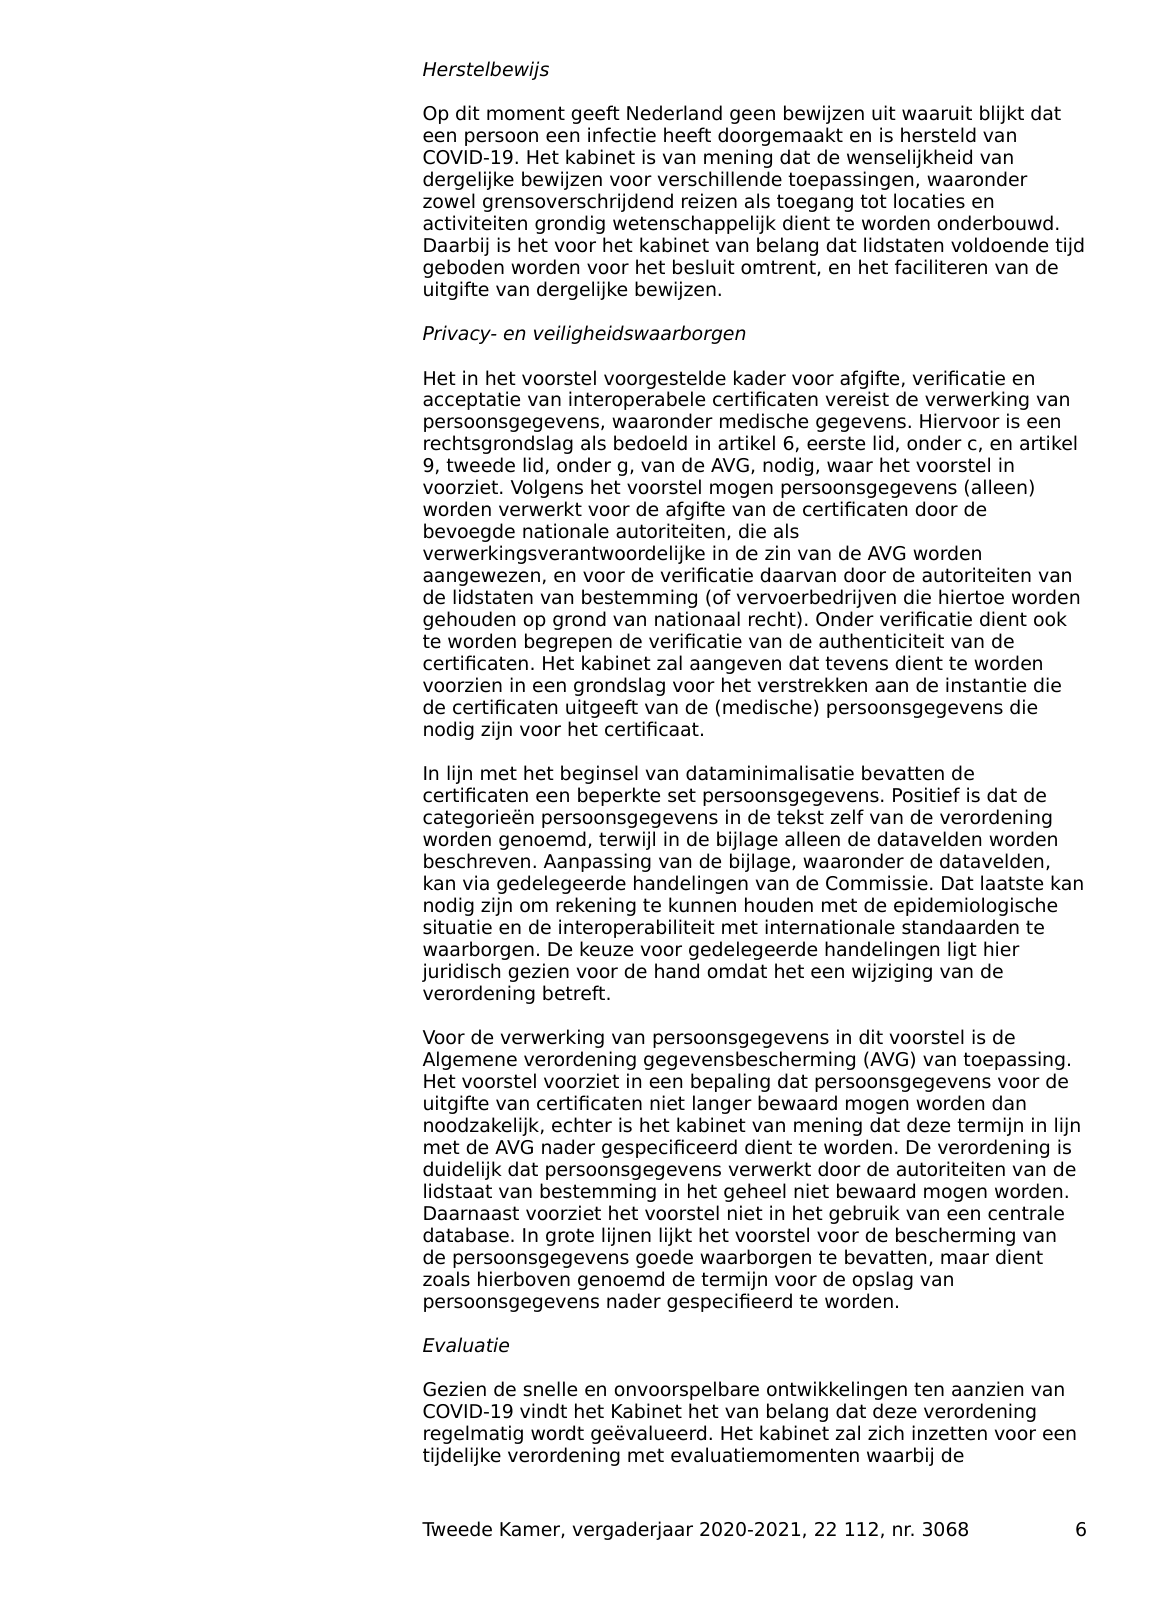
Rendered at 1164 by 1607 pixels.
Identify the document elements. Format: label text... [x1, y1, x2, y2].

text In lijn met het beginsel van dataminimalisatie bevatten de certificaten een beperkte set persoonsgegevens. Positief is dat de categorieën persoonsgegevens in de tekst zelf van de verordening worden genoemd, terwijl in de bijlage alleen de datavelden worden beschreven. Aanpassing van de bijlage, waaronder de datavelden, kan via gedelegeerde handelingen van de Commissie. Dat laatste kan nodig zijn om rekening te kunnen houden met de epidemiologische situatie en de interoperabiliteit met internationale standaarden te waarborgen. De keuze voor gedelegeerde handelingen ligt hier juridisch gezien voor de hand omdat het een wijziging van de verordening betreft. [422, 763, 1087, 1005]
subtitle Herstelbewijs [422, 59, 1087, 81]
text Het in het voorstel voorgestelde kader voor afgifte, verificatie en acceptatie van interoperabele certificaten vereist de verwerking van persoonsgegevens, waaronder medische gegevens. Hiervoor is een rechtsgrondslag als bedoeld in artikel 6, eerste lid, onder c, en artikel 9, tweede lid, onder g, van de AVG, nodig, waar het voorstel in voorziet. Volgens het voorstel mogen persoonsgegevens (alleen) worden verwerkt voor de afgifte van de certificaten door de bevoegde nationale autoriteiten, die als verwerkingsverantwoordelijke in de zin van de AVG worden aangewezen, en voor de verificatie daarvan door de autoriteiten van de lidstaten van bestemming (of vervoerbedrijven die hiertoe worden gehouden op grond van nationaal recht). Onder verificatie dient ook te worden begrepen de verificatie van de authenticiteit van de certificaten. Het kabinet zal aangeven dat tevens dient te worden voorzien in een grondslag voor het verstrekken aan de instantie die de certificaten uitgeeft van de (medische) persoonsgegevens die nodig zijn voor het certificaat. [422, 367, 1087, 741]
subtitle Evaluatie [422, 1335, 1087, 1357]
text Voor de verwerking van persoonsgegevens in dit voorstel is de Algemene verordening gegevensbescherming (AVG) van toepassing. Het voorstel voorziet in een bepaling dat persoonsgegevens voor de uitgifte van certificaten niet langer bewaard mogen worden dan noodzakelijk, echter is het kabinet van mening dat deze termijn in lijn met de AVG nader gespecificeerd dient te worden. De verordening is duidelijk dat persoonsgegevens verwerkt door de autoriteiten van de lidstaat van bestemming in het geheel niet bewaard mogen worden. Daarnaast voorziet het voorstel niet in het gebruik van een centrale database. In grote lijnen lijkt het voorstel voor de bescherming van de persoonsgegevens goede waarborgen te bevatten, maar dient zoals hierboven genoemd de termijn voor de opslag van persoonsgegevens nader gespecifieerd te worden. [422, 1027, 1087, 1313]
text Gezien de snelle en onvoorspelbare ontwikkelingen ten aanzien van COVID-19 vindt het Kabinet het van belang dat deze verordening regelmatig wordt geëvalueerd. Het kabinet zal zich inzetten voor een tijdelijke verordening met evaluatiemomenten waarbij de [422, 1379, 1087, 1467]
text Op dit moment geeft Nederland geen bewijzen uit waaruit blijkt dat een persoon een infectie heeft doorgemaakt en is hersteld van COVID-19. Het kabinet is van mening dat de wenselijkheid van dergelijke bewijzen voor verschillende toepassingen, waaronder zowel grensoverschrijdend reizen als toegang tot locaties en activiteiten grondig wetenschappelijk dient te worden onderbouwd. Daarbij is het voor het kabinet van belang dat lidstaten voldoende tijd geboden worden voor het besluit omtrent, en het faciliteren van de uitgifte van dergelijke bewijzen. [422, 103, 1087, 301]
subtitle Privacy- en veiligheidswaarborgen [422, 323, 1087, 345]
